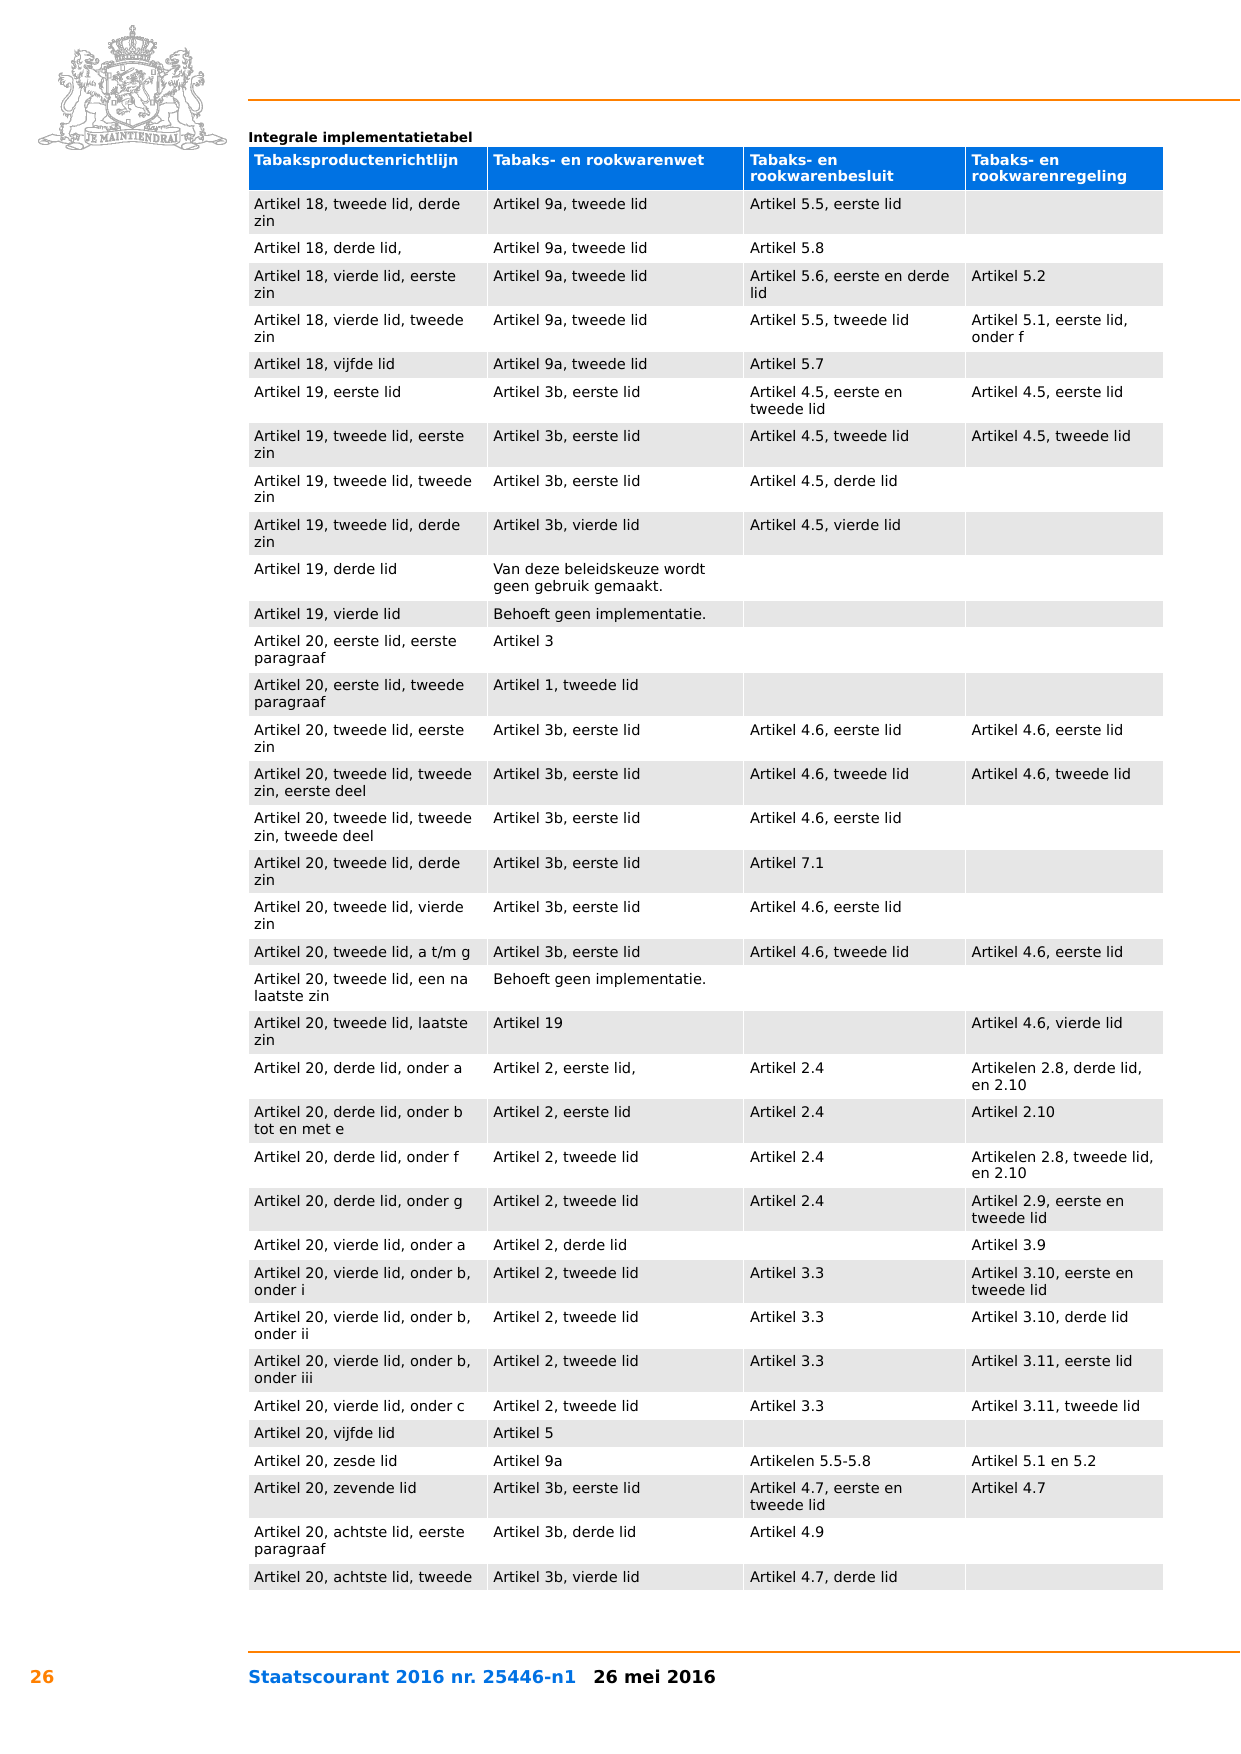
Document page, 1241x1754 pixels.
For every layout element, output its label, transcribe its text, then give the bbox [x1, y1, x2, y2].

table_cell Artikel 4.6, tweede lid [966, 761, 1163, 805]
table_cell Artikel 2.4 [744, 1144, 965, 1187]
table_cell [966, 512, 1163, 555]
table_cell Artikel 20, tweede lid, laatste zin [249, 1011, 487, 1054]
table_cell [966, 468, 1163, 511]
table_cell Artikel 3b, eerste lid [488, 423, 743, 467]
table_cell Artikel 18, vijfde lid [249, 352, 487, 378]
table_cell Artikel 19, tweede lid, eerste zin [249, 423, 487, 467]
table_cell Artikel 20, vijfde lid [249, 1420, 487, 1447]
table_cell Artikel 3.11, tweede lid [966, 1393, 1163, 1419]
table_cell Artikel 9a [488, 1448, 743, 1474]
table_cell Artikel 5 [488, 1420, 743, 1447]
table_cell Artikel 2, eerste lid [488, 1099, 743, 1143]
table_cell Artikel 3b, eerste lid [488, 468, 743, 511]
table_cell Artikel 2, tweede lid [488, 1393, 743, 1419]
table_cell [744, 1420, 965, 1447]
table_cell Artikelen 5.5-5.8 [744, 1448, 965, 1474]
table_cell Artikel 2, tweede lid [488, 1188, 743, 1231]
table_cell [966, 966, 1163, 1009]
table_cell Artikel 2, eerste lid, [488, 1055, 743, 1098]
table_cell Artikel 3b, eerste lid [488, 379, 743, 422]
table_cell Artikel 20, tweede lid, vierde zin [249, 895, 487, 938]
table_cell Artikel 2, tweede lid [488, 1349, 743, 1392]
table_cell Van deze beleidskeuze wordt geen gebruik gemaakt. [488, 556, 743, 600]
table_cell Artikel 3.3 [744, 1260, 965, 1303]
table_cell [966, 1564, 1163, 1590]
table_cell [966, 895, 1163, 938]
table_cell [744, 1011, 965, 1054]
table_cell [966, 1520, 1163, 1563]
table_cell Artikel 3.11, eerste lid [966, 1349, 1163, 1392]
table_cell [966, 628, 1163, 672]
table_cell Artikel 4.6, eerste lid [966, 717, 1163, 760]
table_cell [966, 850, 1163, 893]
picture [38, 25, 227, 150]
table_cell Artikel 20, vierde lid, onder b, onder i [249, 1260, 487, 1303]
table_cell Artikel 3b, derde lid [488, 1520, 743, 1563]
table_cell Artikel 9a, tweede lid [488, 191, 743, 234]
table_cell Artikel 20, tweede lid, eerste zin [249, 717, 487, 760]
table_cell Artikel 19, tweede lid, tweede zin [249, 468, 487, 511]
table_cell Artikel 9a, tweede lid [488, 307, 743, 351]
table_cell Artikel 1, tweede lid [488, 673, 743, 716]
table_cell Artikel 5.5, eerste lid [744, 191, 965, 234]
table_cell Artikel 9a, tweede lid [488, 235, 743, 262]
table_cell Artikel 20, derde lid, onder g [249, 1188, 487, 1231]
table_cell Artikel 4.5, eerste en tweede lid [744, 379, 965, 422]
table_cell Artikel 20, vierde lid, onder c [249, 1393, 487, 1419]
table_cell Artikel 3.3 [744, 1304, 965, 1348]
table_cell Artikel 18, derde lid, [249, 235, 487, 262]
table_cell Artikel 5.5, tweede lid [744, 307, 965, 351]
table_cell Artikel 20, zesde lid [249, 1448, 487, 1474]
table_cell Artikel 20, eerste lid, tweede paragraaf [249, 673, 487, 716]
table_cell Artikel 4.7, derde lid [744, 1564, 965, 1590]
table_cell Artikel 4.6, vierde lid [966, 1011, 1163, 1054]
table_cell Artikel 18, vierde lid, tweede zin [249, 307, 487, 351]
table_cell Artikel 4.5, tweede lid [744, 423, 965, 467]
table_cell Artikel 3.3 [744, 1393, 965, 1419]
table_cell [744, 556, 965, 600]
table_cell Tabaks- en rookwarenbesluit [744, 147, 965, 190]
table_cell Artikel 18, vierde lid, eerste zin [249, 263, 487, 306]
table_cell Artikel 4.5, eerste lid [966, 379, 1163, 422]
table_cell Artikel 20, derde lid, onder b tot en met e [249, 1099, 487, 1143]
table_cell [966, 352, 1163, 378]
table_cell Artikel 3b, eerste lid [488, 806, 743, 849]
table_cell Artikel 4.6, eerste lid [744, 717, 965, 760]
table_cell [744, 1233, 965, 1259]
table_cell Artikel 20, tweede lid, derde zin [249, 850, 487, 893]
table_cell Artikel 2.4 [744, 1055, 965, 1098]
table_cell Artikel 9a, tweede lid [488, 263, 743, 306]
table_cell Artikel 3b, eerste lid [488, 761, 743, 805]
table_cell Artikel 7.1 [744, 850, 965, 893]
table_cell Artikel 20, tweede lid, a t/m g [249, 939, 487, 965]
table_cell Artikel 5.8 [744, 235, 965, 262]
table_cell Artikel 5.1 en 5.2 [966, 1448, 1163, 1474]
table_cell [966, 191, 1163, 234]
table_cell Artikel 20, derde lid, onder a [249, 1055, 487, 1098]
table_cell Artikel 20, vierde lid, onder b, onder iii [249, 1349, 487, 1392]
table_cell Artikel 4.7 [966, 1475, 1163, 1518]
table_cell [744, 673, 965, 716]
table_cell Tabaksproductenrichtlijn [249, 147, 487, 190]
table_cell Artikel 20, vierde lid, onder a [249, 1233, 487, 1259]
table_cell [966, 673, 1163, 716]
table_cell Artikel 20, eerste lid, eerste paragraaf [249, 628, 487, 672]
table_cell Artikel 19 [488, 1011, 743, 1054]
table_cell Artikel 5.1, eerste lid, onder f [966, 307, 1163, 351]
table_cell Artikel 2.9, eerste en tweede lid [966, 1188, 1163, 1231]
table_cell Artikel 2, tweede lid [488, 1260, 743, 1303]
table_cell Artikel 20, achtste lid, eerste paragraaf [249, 1520, 487, 1563]
table_cell Artikel 2, tweede lid [488, 1304, 743, 1348]
table_cell Artikel 3.10, derde lid [966, 1304, 1163, 1348]
table_cell Artikel 20, vierde lid, onder b, onder ii [249, 1304, 487, 1348]
table_cell [744, 966, 965, 1009]
table_cell Artikel 20, derde lid, onder f [249, 1144, 487, 1187]
table_cell Artikel 3b, eerste lid [488, 850, 743, 893]
table_cell Artikel 19, vierde lid [249, 601, 487, 627]
table_cell [966, 806, 1163, 849]
table_cell Artikel 4.6, eerste lid [744, 806, 965, 849]
table_cell Artikel 4.6, tweede lid [744, 761, 965, 805]
table_cell Artikel 5.7 [744, 352, 965, 378]
table_cell [744, 628, 965, 672]
table_cell Artikel 20, tweede lid, een na laatste zin [249, 966, 487, 1009]
table_cell [744, 601, 965, 627]
table_cell Artikel 4.5, tweede lid [966, 423, 1163, 467]
table_cell Artikel 20, tweede lid, tweede zin, tweede deel [249, 806, 487, 849]
table_cell Artikel 4.5, vierde lid [744, 512, 965, 555]
table_cell Artikel 5.2 [966, 263, 1163, 306]
table_cell Artikel 4.7, eerste en tweede lid [744, 1475, 965, 1518]
table_cell Artikel 2.4 [744, 1188, 965, 1231]
table_cell Artikel 3 [488, 628, 743, 672]
table_header Integrale implementatietabel [248, 130, 1163, 146]
table_cell Artikel 4.5, derde lid [744, 468, 965, 511]
table_cell [966, 1420, 1163, 1447]
table_cell Artikel 3b, eerste lid [488, 895, 743, 938]
table_cell [966, 601, 1163, 627]
table_cell Artikelen 2.8, tweede lid, en 2.10 [966, 1144, 1163, 1187]
table_cell Artikel 9a, tweede lid [488, 352, 743, 378]
table_cell Artikel 4.6, tweede lid [744, 939, 965, 965]
table_cell Artikel 3b, vierde lid [488, 1564, 743, 1590]
table_cell Artikel 3.10, eerste en tweede lid [966, 1260, 1163, 1303]
table_cell Artikel 4.9 [744, 1520, 965, 1563]
table_cell Artikel 20, tweede lid, tweede zin, eerste deel [249, 761, 487, 805]
table_cell Artikel 19, derde lid [249, 556, 487, 600]
table_cell Artikel 20, achtste lid, tweede [249, 1564, 487, 1590]
table_cell Artikel 2, derde lid [488, 1233, 743, 1259]
table_cell Artikel 20, zevende lid [249, 1475, 487, 1518]
table_cell Behoeft geen implementatie. [488, 966, 743, 1009]
table_cell Tabaks- en rookwarenregeling [966, 147, 1163, 190]
table_cell Artikel 4.6, eerste lid [744, 895, 965, 938]
table_cell Artikel 2, tweede lid [488, 1144, 743, 1187]
table_cell Artikel 3.9 [966, 1233, 1163, 1259]
table_cell Artikelen 2.8, derde lid, en 2.10 [966, 1055, 1163, 1098]
table_cell Artikel 2.4 [744, 1099, 965, 1143]
table_cell Artikel 3b, eerste lid [488, 939, 743, 965]
table_cell Artikel 2.10 [966, 1099, 1163, 1143]
table_cell Behoeft geen implementatie. [488, 601, 743, 627]
table_cell Artikel 3.3 [744, 1349, 965, 1392]
table_cell Tabaks- en rookwarenwet [488, 147, 743, 190]
table_cell Artikel 19, tweede lid, derde zin [249, 512, 487, 555]
table_cell Artikel 18, tweede lid, derde zin [249, 191, 487, 234]
table_cell Artikel 3b, vierde lid [488, 512, 743, 555]
table_cell Artikel 3b, eerste lid [488, 1475, 743, 1518]
table_cell Artikel 4.6, eerste lid [966, 939, 1163, 965]
table_cell [966, 235, 1163, 262]
table_cell Artikel 3b, eerste lid [488, 717, 743, 760]
table_cell Artikel 19, eerste lid [249, 379, 487, 422]
table_cell [966, 556, 1163, 600]
table_cell Artikel 5.6, eerste en derde lid [744, 263, 965, 306]
